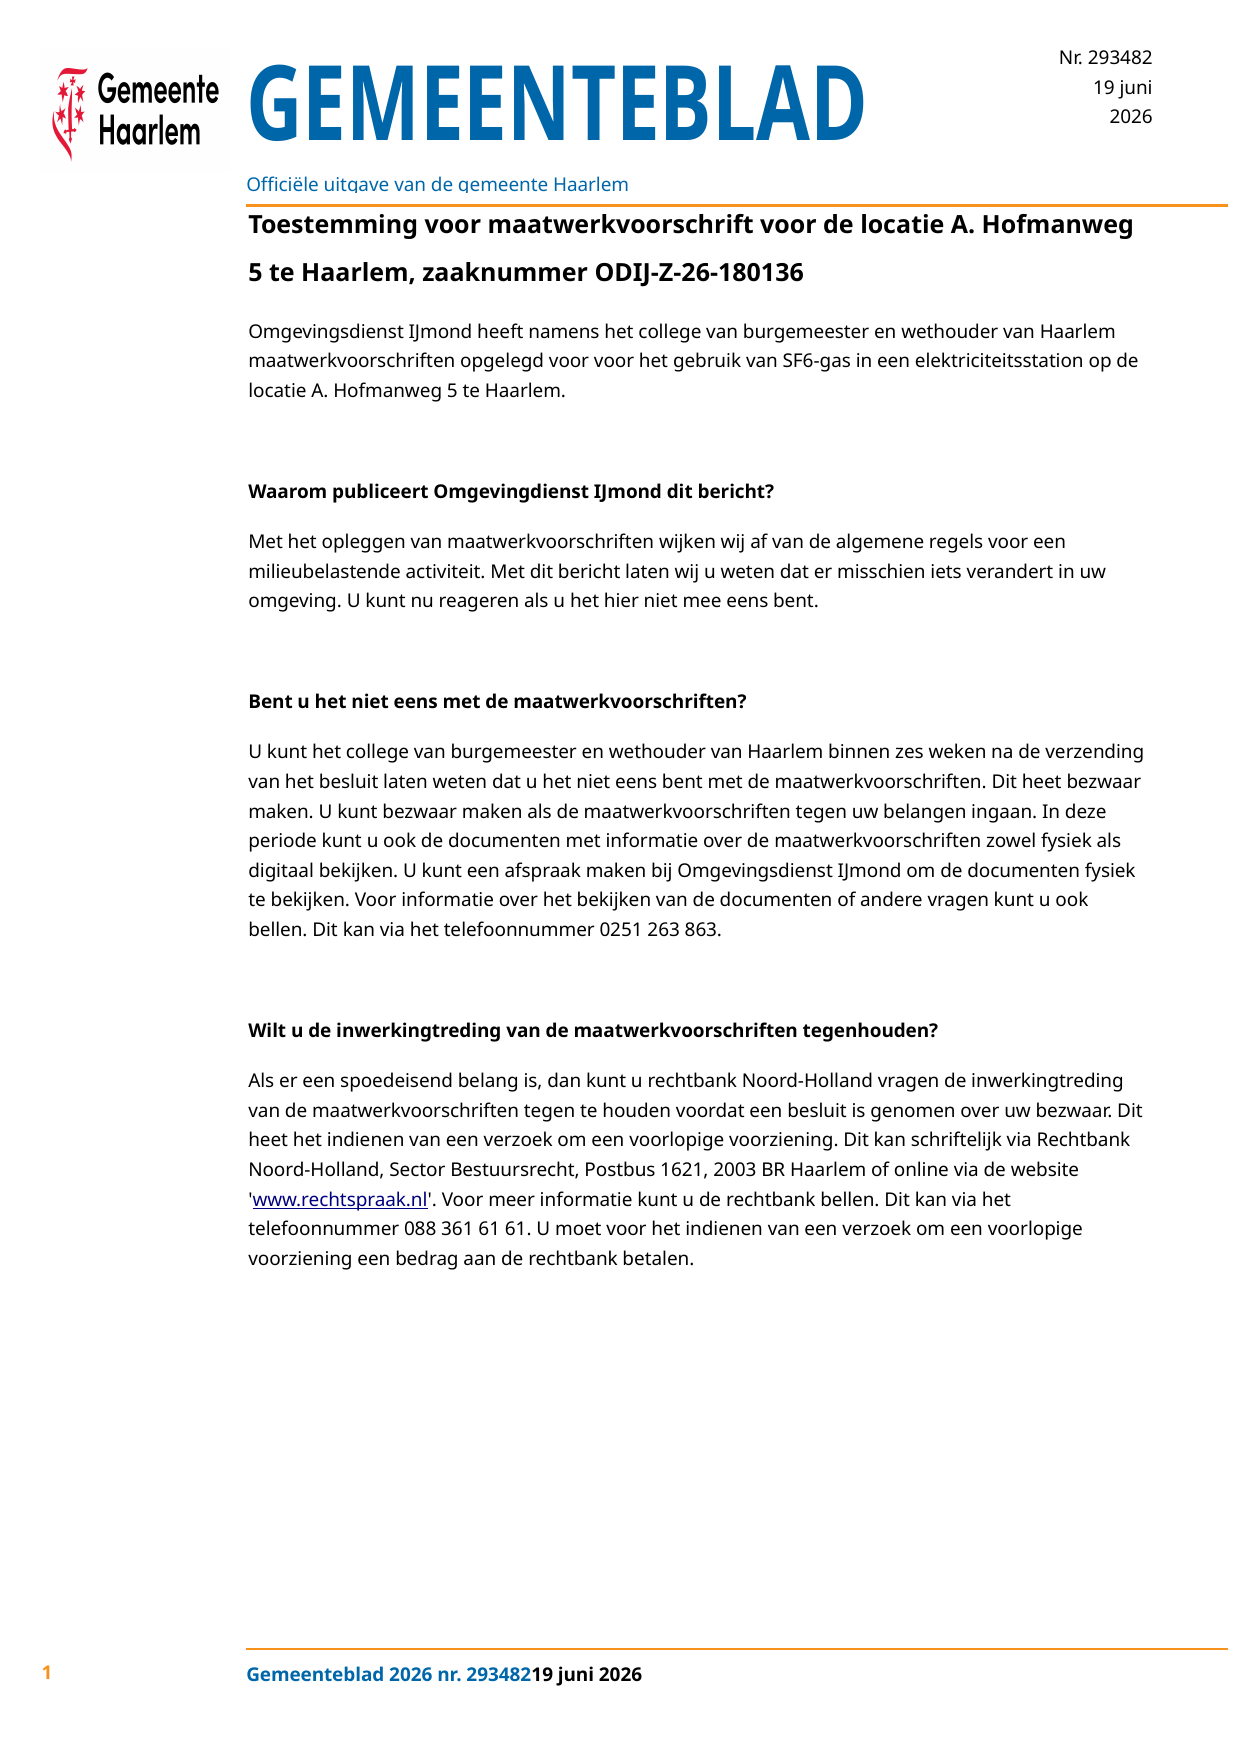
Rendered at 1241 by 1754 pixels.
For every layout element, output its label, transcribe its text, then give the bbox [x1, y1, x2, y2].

text Toestemming voor maatwerkvoorschrift voor de locatie A. Hofmanweg 5 te Haarlem, zaaknummer ODIJ-Z-26-180136 [248, 207, 1152, 288]
text Met het opleggen van maatwerkvoorschriften wijken wij af van de algemene regels voor een milieubelastende activiteit. Met dit bericht laten wij u weten dat er misschien iets verandert in uw omgeving. U kunt nu reageren als u het hier niet mee eens bent. [248, 528, 1152, 613]
text Als er een spoedeisend belang is, dan kunt u rechtbank Noord-Holland vragen de inwerkingtreding van de maatwerkvoorschriften tegen te houden voordat een besluit is genomen over uw bezwaar. Dit heet het indienen van een verzoek om een voorlopige voorziening. Dit kan schriftelijk via Rechtbank Noord-Holland, Sector Bestuursrecht, Postbus 1621, 2003 BR Haarlem of online via de website 'www.rechtspraak.nl'. Voor meer informatie kunt u de rechtbank bellen. Dit kan via het telefoonnummer 088 361 61 61. U moet voor het indienen van een verzoek om een voorlopige voorziening een bedrag aan de rechtbank betalen. [248, 1067, 1152, 1271]
text Omgevingsdienst IJmond heeft namens het college van burgemeester en wethouder van Haarlem maatwerkvoorschriften opgelegd voor voor het gebruik van SF6-gas in een elektriciteitsstation op de locatie A. Hofmanweg 5 te Haarlem. [248, 318, 1152, 403]
text Wilt u de inwerkingtreding van de maatwerkvoorschriften tegenhouden? [248, 1017, 1152, 1043]
picture [41, 47, 231, 172]
text Bent u het niet eens met de maatwerkvoorschriften? [248, 688, 1152, 714]
text Waarom publiceert Omgevingdienst IJmond dit bericht? [248, 478, 1152, 504]
text U kunt het college van burgemeester en wethouder van Haarlem binnen zes weken na de verzending van het besluit laten weten dat u het niet eens bent met de maatwerkvoorschriften. Dit heet bezwaar maken. U kunt bezwaar maken als de maatwerkvoorschriften tegen uw belangen ingaan. In deze periode kunt u ook de documenten met informatie over de maatwerkvoorschriften zowel fysiek als digitaal bekijken. U kunt een afspraak maken bij Omgevingsdienst IJmond om de documenten fysiek te bekijken. Voor informatie over het bekijken van de documenten of andere vragen kunt u ook bellen. Dit kan via het telefoonnummer 0251 263 863. [248, 739, 1152, 942]
